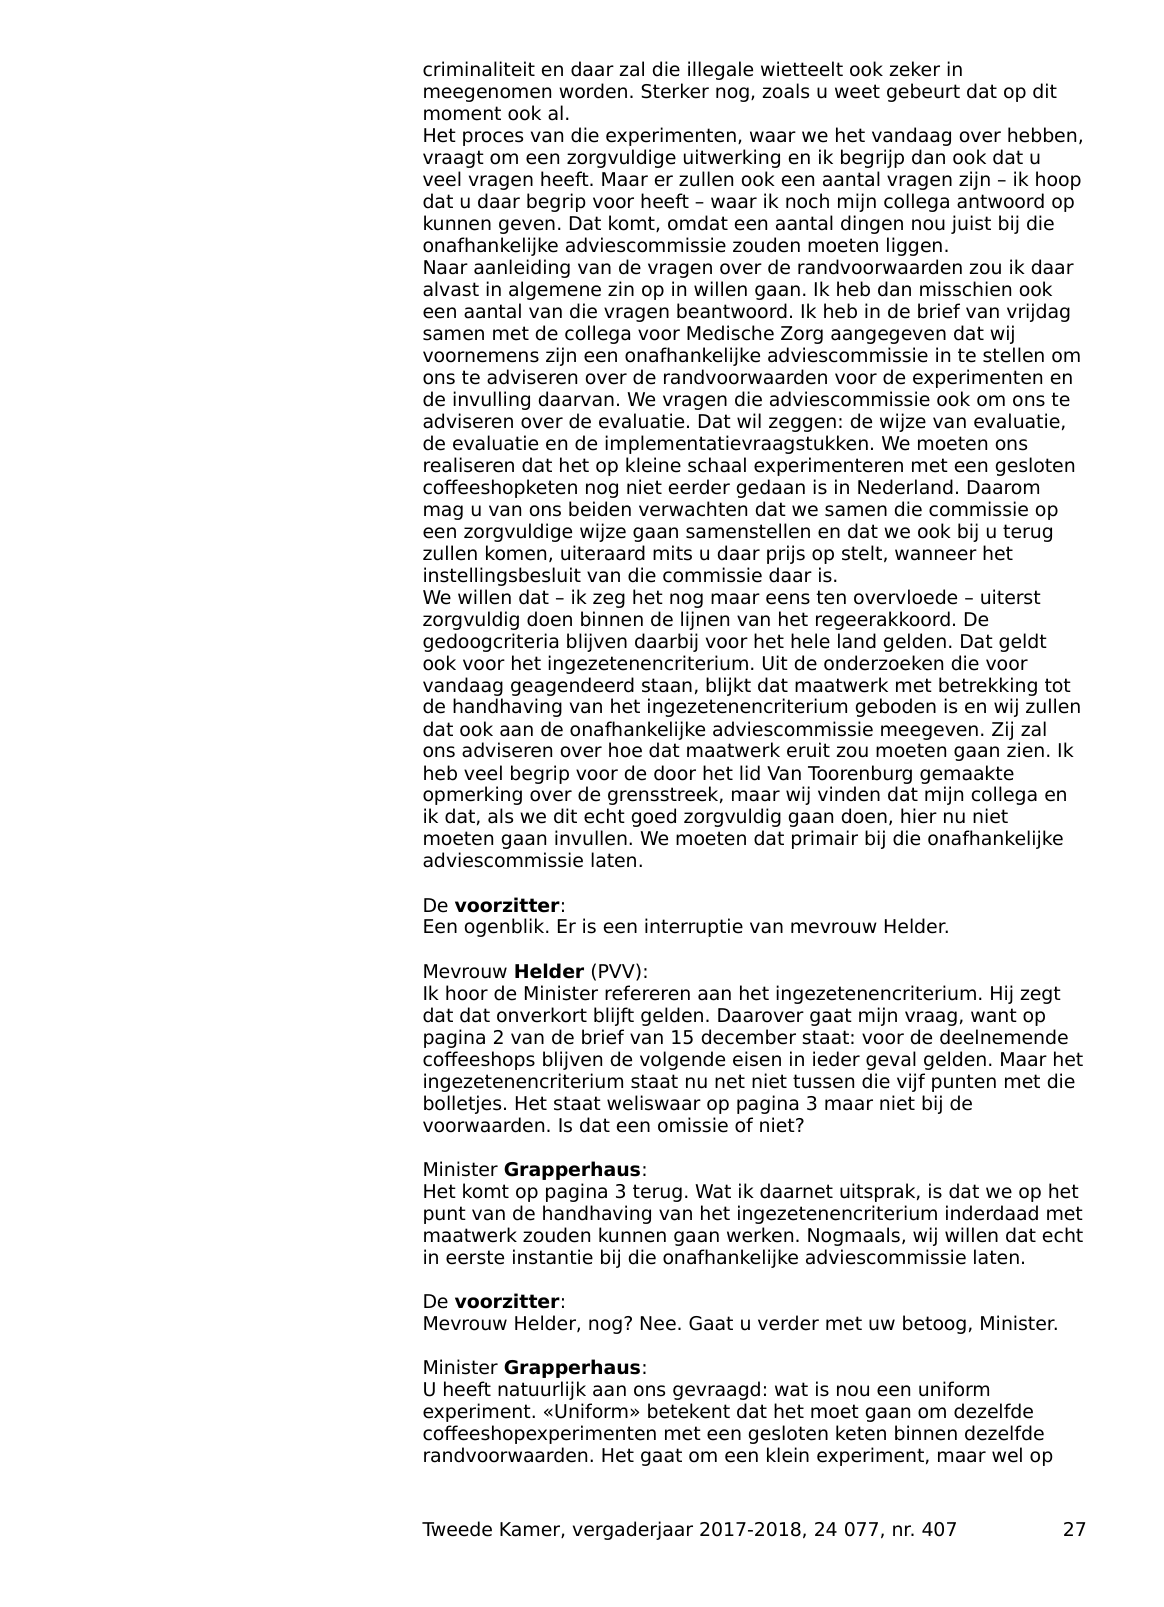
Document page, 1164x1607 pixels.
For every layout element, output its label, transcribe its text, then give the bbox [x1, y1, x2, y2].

text Ik hoor de Minister refereren aan het ingezetenencriterium. Hij zegt dat dat onverkort blijft gelden. Daarover gaat mijn vraag, want op pagina 2 van de brief van 15 december staat: voor de deelnemende coffeeshops blijven de volgende eisen in ieder geval gelden. Maar het ingezetenencriterium staat nu net niet tussen die vijf punten met die bolletjes. Het staat weliswaar op pagina 3 maar niet bij de voorwaarden. Is dat een omissie of niet? [422, 983, 1087, 1136]
text Het proces van die experimenten, waar we het vandaag over hebben, vraagt om een zorgvuldige uitwerking en ik begrijp dan ook dat u veel vragen heeft. Maar er zullen ook een aantal vragen zijn – ik hoop dat u daar begrip voor heeft – waar ik noch mijn collega antwoord op kunnen geven. Dat komt, omdat een aantal dingen nou juist bij die onafhankelijke adviescommissie zouden moeten liggen. [422, 125, 1087, 257]
text Mevrouw Helder (PVV): [422, 961, 1087, 983]
text Het komt op pagina 3 terug. Wat ik daarnet uitsprak, is dat we op het punt van de handhaving van het ingezetenencriterium inderdaad met maatwerk zouden kunnen gaan werken. Nogmaals, wij willen dat echt in eerste instantie bij die onafhankelijke adviescommissie laten. [422, 1181, 1087, 1268]
text De voorzitter: [422, 894, 1087, 916]
text U heeft natuurlijk aan ons gevraagd: wat is nou een uniform experiment. «Uniform» betekent dat het moet gaan om dezelfde coffeeshopexperimenten met een gesloten keten binnen dezelfde randvoorwaarden. Het gaat om een klein experiment, maar wel op [422, 1379, 1087, 1467]
text We willen dat – ik zeg het nog maar eens ten overvloede – uiterst zorgvuldig doen binnen de lijnen van het regeerakkoord. De gedoogcriteria blijven daarbij voor het hele land gelden. Dat geldt ook voor het ingezetenencriterium. Uit de onderzoeken die voor vandaag geagendeerd staan, blijkt dat maatwerk met betrekking tot de handhaving van het ingezetenencriterium geboden is en wij zullen dat ook aan de onafhankelijke adviescommissie meegeven. Zij zal ons adviseren over hoe dat maatwerk eruit zou moeten gaan zien. Ik heb veel begrip voor de door het lid Van Toorenburg gemaakte opmerking over de grensstreek, maar wij vinden dat mijn collega en ik dat, als we dit echt goed zorgvuldig gaan doen, hier nu niet moeten gaan invullen. We moeten dat primair bij die onafhankelijke adviescommissie laten. [422, 587, 1087, 872]
text Een ogenblik. Er is een interruptie van mevrouw Helder. [422, 916, 1087, 938]
text criminaliteit en daar zal die illegale wietteelt ook zeker in meegenomen worden. Sterker nog, zoals u weet gebeurt dat op dit moment ook al. [422, 59, 1087, 125]
text Naar aanleiding van de vragen over de randvoorwaarden zou ik daar alvast in algemene zin op in willen gaan. Ik heb dan misschien ook een aantal van die vragen beantwoord. Ik heb in de brief van vrijdag samen met de collega voor Medische Zorg aangegeven dat wij voornemens zijn een onafhankelijke adviescommissie in te stellen om ons te adviseren over de randvoorwaarden voor de experimenten en de invulling daarvan. We vragen die adviescommissie ook om ons te adviseren over de evaluatie. Dat wil zeggen: de wijze van evaluatie, de evaluatie en de implementatievraagstukken. We moeten ons realiseren dat het op kleine schaal experimenteren met een gesloten coffeeshopketen nog niet eerder gedaan is in Nederland. Daarom mag u van ons beiden verwachten dat we samen die commissie op een zorgvuldige wijze gaan samenstellen en dat we ook bij u terug zullen komen, uiteraard mits u daar prijs op stelt, wanneer het instellingsbesluit van die commissie daar is. [422, 257, 1087, 587]
text De voorzitter: [422, 1291, 1087, 1313]
text Minister Grapperhaus: [422, 1159, 1087, 1181]
text Mevrouw Helder, nog? Nee. Gaat u verder met uw betoog, Minister. [422, 1313, 1087, 1335]
text Minister Grapperhaus: [422, 1357, 1087, 1379]
